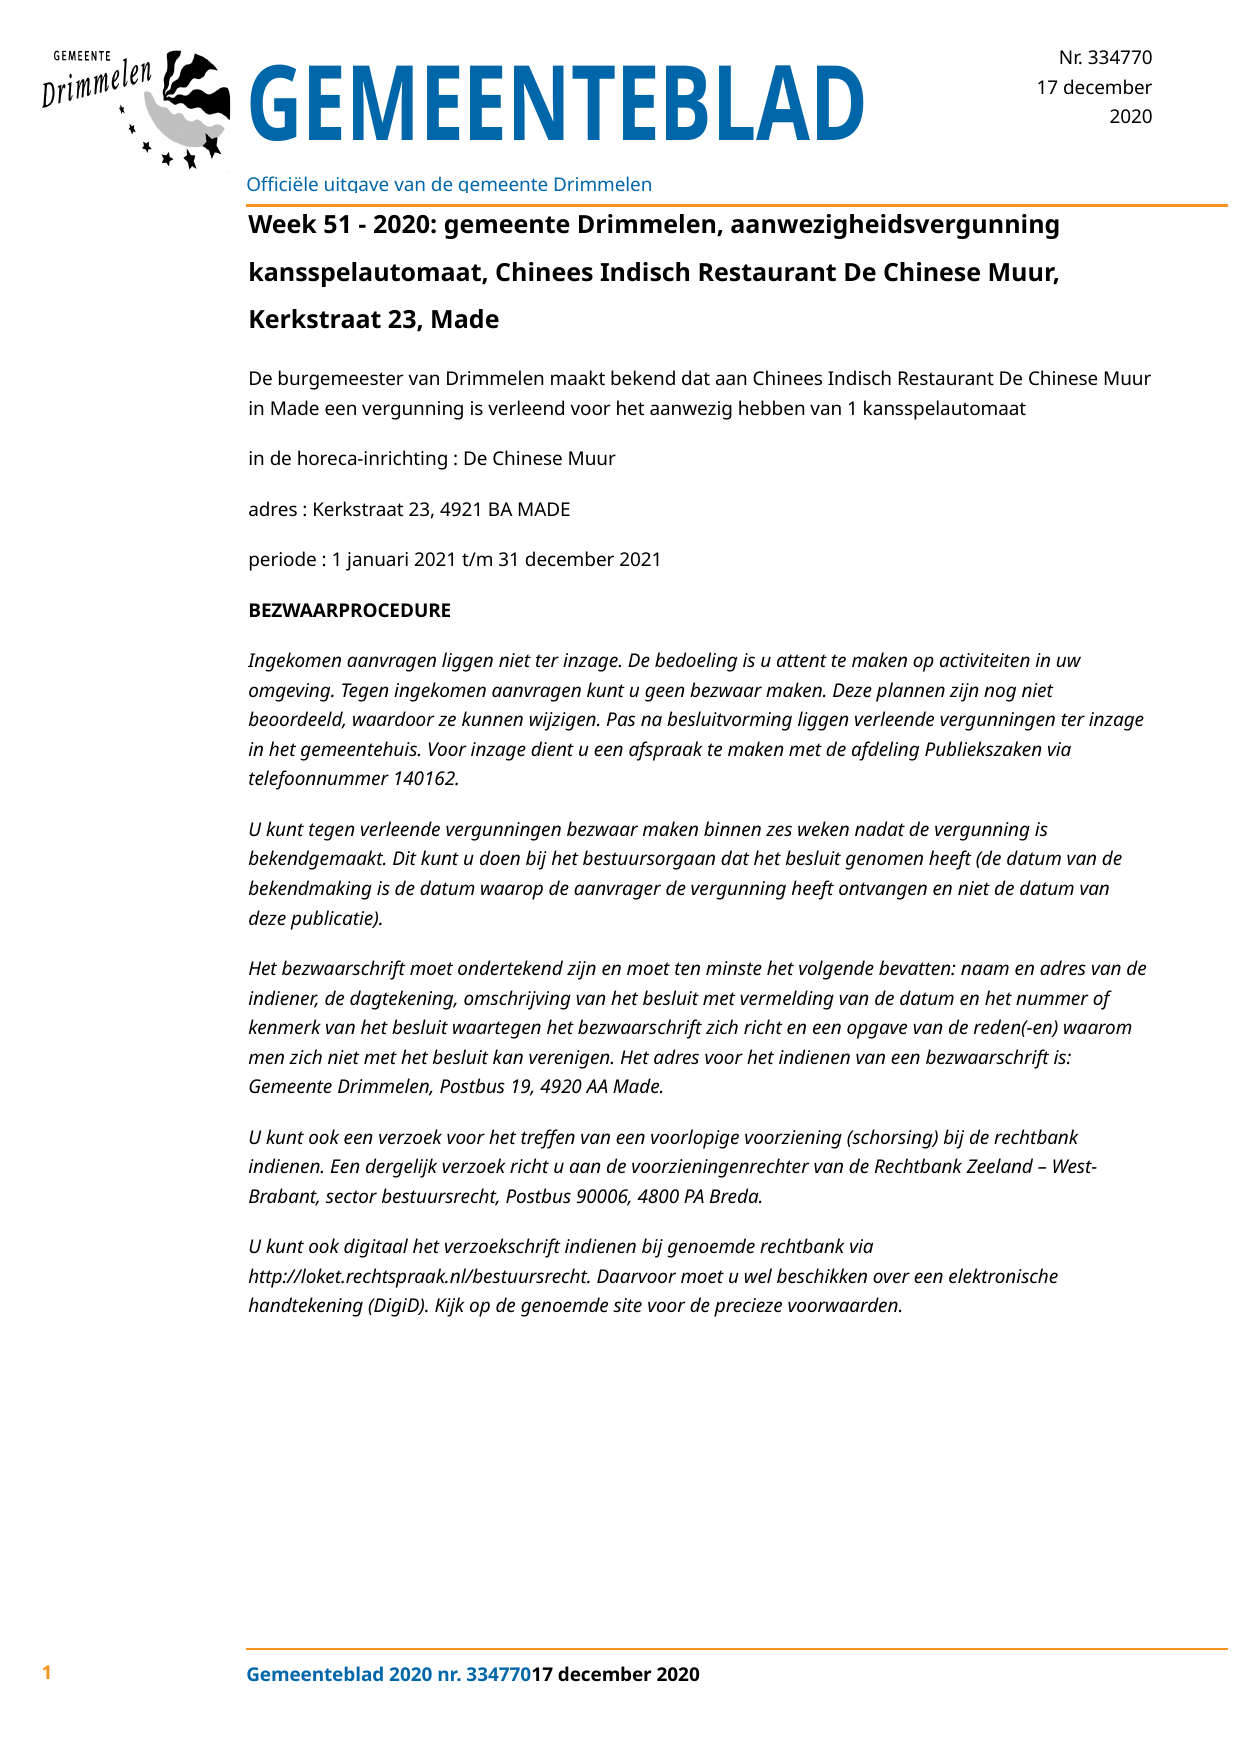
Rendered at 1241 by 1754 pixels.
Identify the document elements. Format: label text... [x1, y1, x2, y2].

text BEZWAARPROCEDURE [248, 597, 1152, 622]
text U kunt tegen verleende vergunningen bezwaar maken binnen zes weken nadat de vergunning is bekendgemaakt. Dit kunt u doen bij het bestuursorgaan dat het besluit genomen heeft (de datum van de bekendmaking is de datum waarop de aanvrager de vergunning heeft ontvangen en niet de datum van deze publicatie). [248, 816, 1152, 930]
text Het bezwaarschrift moet ondertekend zijn en moet ten minste het volgende bevatten: naam en adres van de indiener, de dagtekening, omschrijving van het besluit met vermelding van de datum en het nummer of kenmerk van het besluit waartegen het bezwaarschrift zich richt en een opgave van de reden(-en) waarom men zich niet met het besluit kan verenigen. Het adres voor het indienen van een bezwaarschrift is: Gemeente Drimmelen, Postbus 19, 4920 AA Made. [248, 955, 1152, 1099]
text Week 51 - 2020: gemeente Drimmelen, aanwezigheidsvergunning kansspelautomaat, Chinees Indisch Restaurant De Chinese Muur, Kerkstraat 23, Made [248, 207, 1152, 336]
text Ingekomen aanvragen liggen niet ter inzage. De bedoeling is u attent te maken op activiteiten in uw omgeving. Tegen ingekomen aanvragen kunt u geen bezwaar maken. Deze plannen zijn nog niet beoordeeld, waardoor ze kunnen wijzigen. Pas na besluitvorming liggen verleende vergunningen ter inzage in het gemeentehuis. Voor inzage dient u een afspraak te maken met de afdeling Publiekszaken via telefoonnummer 140162. [248, 647, 1152, 791]
text De burgemeester van Drimmelen maakt bekend dat aan Chinees Indisch Restaurant De Chinese Muur in Made een vergunning is verleend voor het aanwezig hebben van 1 kansspelautomaat [248, 366, 1152, 421]
text adres : Kerkstraat 23, 4921 BA MADE [248, 496, 1152, 522]
text periode : 1 januari 2021 t/m 31 december 2021 [248, 546, 1152, 572]
picture [41, 47, 231, 172]
text in de horeca-inrichting : De Chinese Muur [248, 446, 1152, 471]
text U kunt ook digitaal het verzoekschrift indienen bij genoemde rechtbank via http://loket.rechtspraak.nl/bestuursrecht. Daarvoor moet u wel beschikken over een elektronische handtekening (DigiD). Kijk op de genoemde site voor de precieze voorwaarden. [248, 1233, 1152, 1318]
text U kunt ook een verzoek voor het treffen van een voorlopige voorziening (schorsing) bij de rechtbank indienen. Een dergelijk verzoek richt u aan de voorzieningenrechter van de Rechtbank Zeeland – West-Brabant, sector bestuursrecht, Postbus 90006, 4800 PA Breda. [248, 1124, 1152, 1209]
